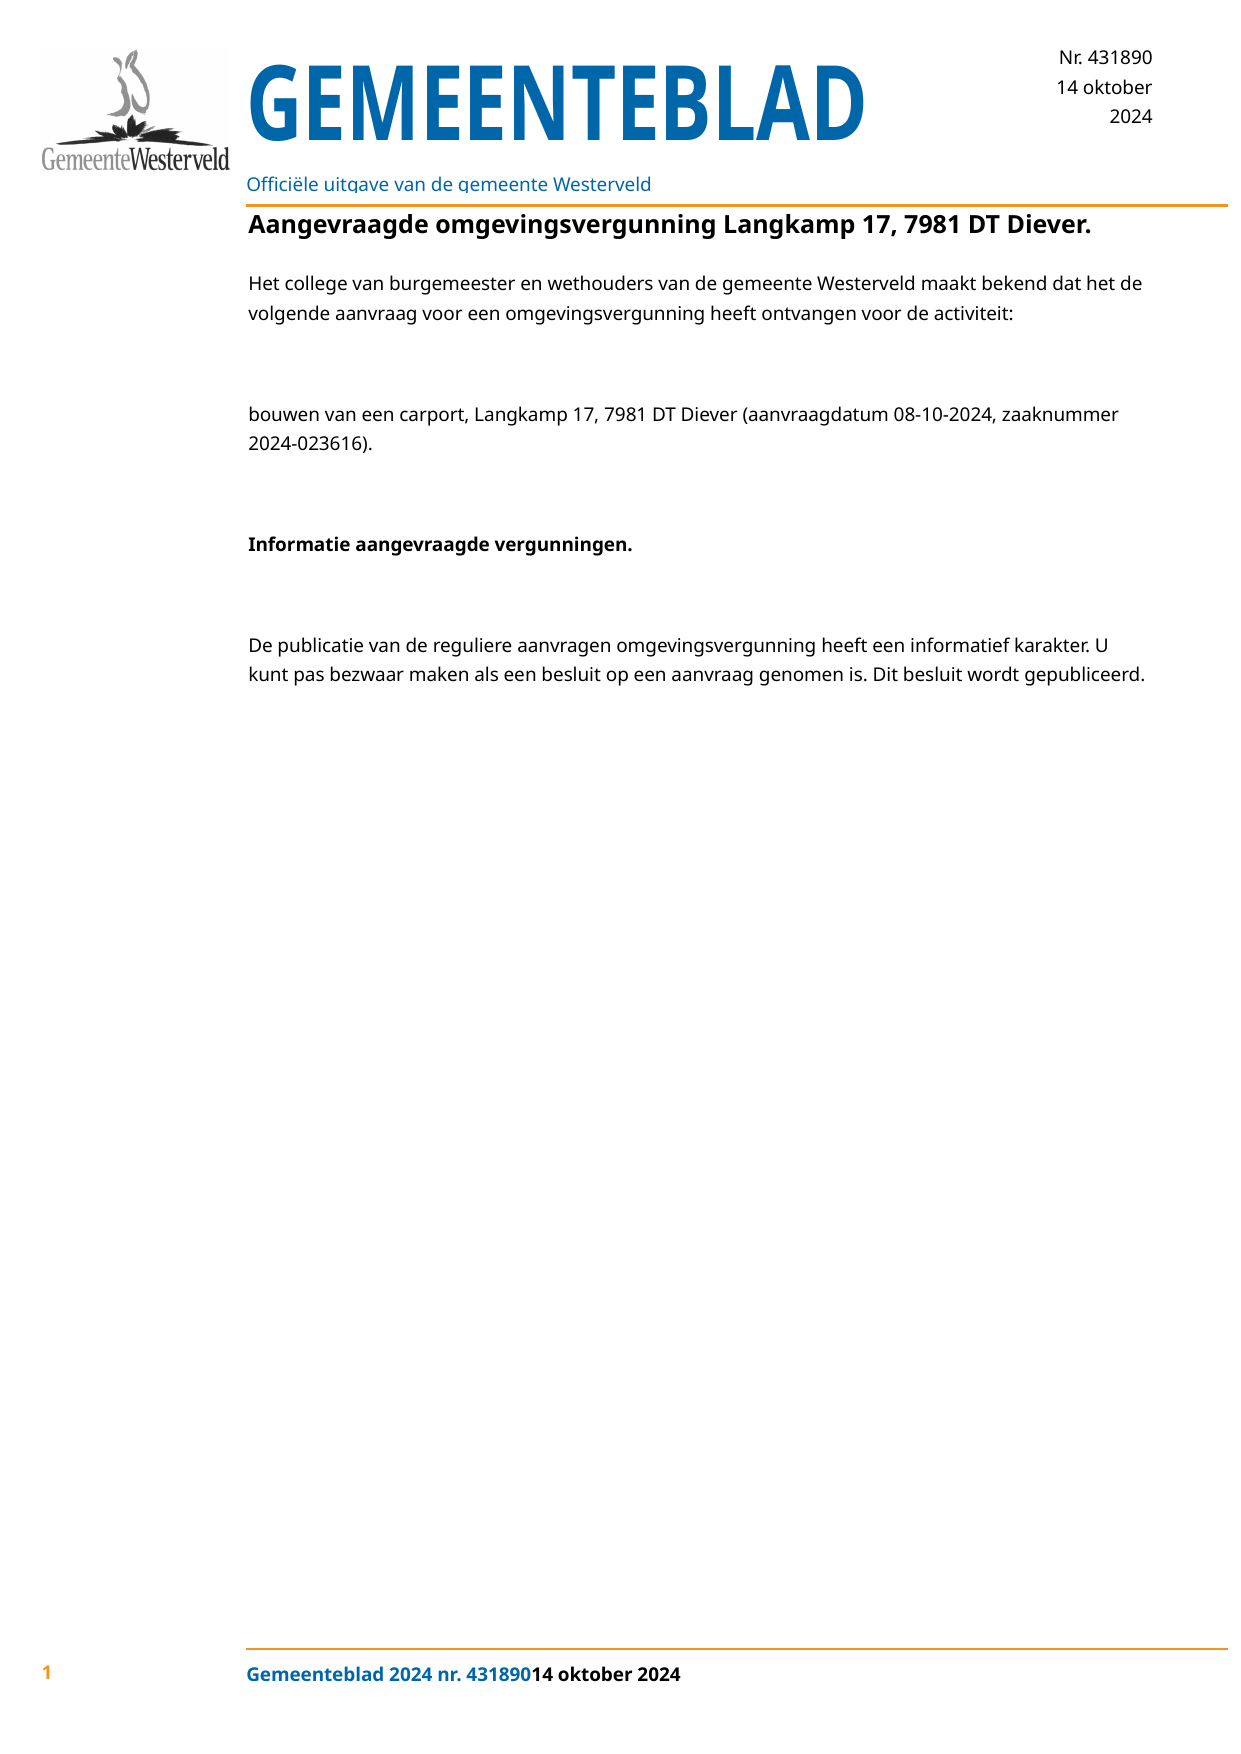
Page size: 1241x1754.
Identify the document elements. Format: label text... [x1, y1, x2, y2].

text Het college van burgemeester en wethouders van de gemeente Westerveld maakt bekend dat het de volgende aanvraag voor een omgevingsvergunning heeft ontvangen voor de activiteit: [248, 270, 1152, 326]
text bouwen van een carport, Langkamp 17, 7981 DT Diever (aanvraagdatum 08-10-2024, zaaknummer 2024-023616). [248, 401, 1152, 456]
text Aangevraagde omgevingsvergunning Langkamp 17, 7981 DT Diever. [248, 207, 1152, 241]
text De publicatie van de reguliere aanvragen omgevingsvergunning heeft een informatief karakter. U kunt pas bezwaar maken als een besluit op een aanvraag genomen is. Dit besluit wordt gepubliceerd. [248, 632, 1152, 687]
picture [41, 47, 231, 172]
text Informatie aangevraagde vergunningen. [248, 531, 1152, 557]
